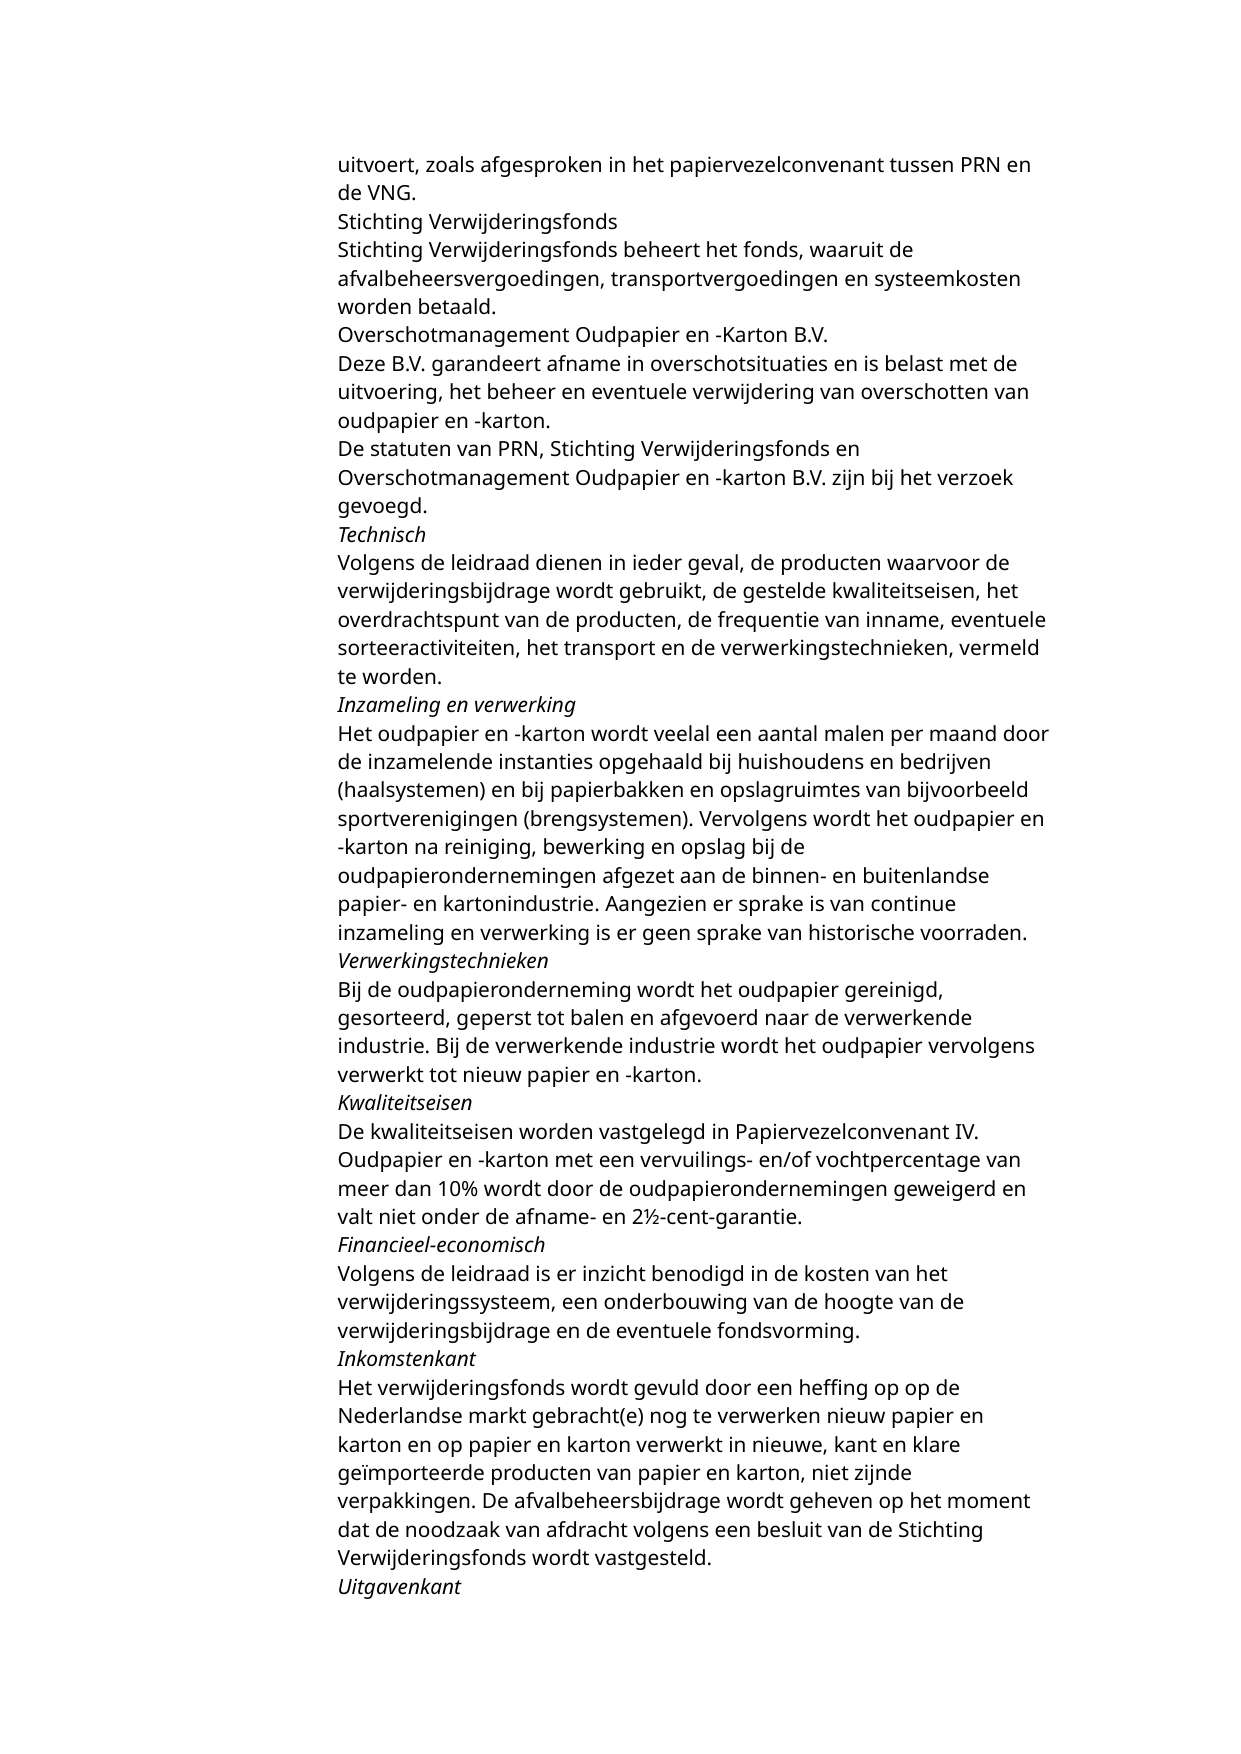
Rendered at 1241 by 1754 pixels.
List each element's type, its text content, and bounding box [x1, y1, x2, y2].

list Het oudpapier en -karton wordt veelal een aantal malen per maand door de inzamelende instanties opgehaald bij huishoudens en bedrijven (haalsystemen) en bij papierbakken en opslagruimtes van bijvoorbeeld sportverenigingen (brengsystemen). Vervolgens wordt het oudpapier en -karton na reiniging, bewerking en opslag bij de oudpapierondernemingen afgezet aan de binnen- en buitenlandse papier- en kartonindustrie. Aangezien er sprake is van continue inzameling en verwerking is er geen sprake van historische voorraden. [262, 719, 1053, 946]
list Deze B.V. garandeert afname in overschotsituaties en is belast met de uitvoering, het beheer en eventuele verwijdering van overschotten van oudpapier en -karton. [262, 349, 1053, 434]
list Kwaliteitseisen [262, 1088, 1053, 1117]
list De statuten van PRN, Stichting Verwijderingsfonds en Overschotmanagement Oudpapier en -karton B.V. zijn bij het verzoek gevoegd. [262, 434, 1053, 520]
list Stichting Verwijderingsfonds beheert het fonds, waaruit de afvalbeheersvergoedingen, transportvergoedingen en systeemkosten worden betaald. [262, 235, 1053, 321]
list Uitgavenkant [262, 1572, 1053, 1600]
list Het verwijderingsfonds wordt gevuld door een heffing op op de Nederlandse markt gebracht(e) nog te verwerken nieuw papier en karton en op papier en karton verwerkt in nieuwe, kant en klare geïmporteerde producten van papier en karton, niet zijnde verpakkingen. De afvalbeheersbijdrage wordt geheven op het moment dat de noodzaak van afdracht volgens een besluit van de Stichting Verwijderingsfonds wordt vastgesteld. [262, 1373, 1053, 1572]
list Inzameling en verwerking [262, 690, 1053, 719]
list Stichting Verwijderingsfonds [262, 207, 1053, 235]
list Technisch [262, 520, 1053, 548]
list uitvoert, zoals afgesproken in het papiervezelconvenant tussen PRN en de VNG. [262, 150, 1053, 207]
list Volgens de leidraad dienen in ieder geval, de producten waarvoor de verwijderingsbijdrage wordt gebruikt, de gestelde kwaliteitseisen, het overdrachtspunt van de producten, de frequentie van inname, eventuele sorteeractiviteiten, het transport en de verwerkingstechnieken, vermeld te worden. [262, 548, 1053, 690]
list Volgens de leidraad is er inzicht benodigd in de kosten van het verwijderingssysteem, een onderbouwing van de hoogte van de verwijderingsbijdrage en de eventuele fondsvorming. [262, 1259, 1053, 1344]
list Verwerkingstechnieken [262, 946, 1053, 975]
list Bij de oudpapieronderneming wordt het oudpapier gereinigd, gesorteerd, geperst tot balen en afgevoerd naar de verwerkende industrie. Bij de verwerkende industrie wordt het oudpapier vervolgens verwerkt tot nieuw papier en -karton. [262, 975, 1053, 1088]
list Financieel-economisch [262, 1231, 1053, 1259]
list Inkomstenkant [262, 1344, 1053, 1373]
list De kwaliteitseisen worden vastgelegd in Papiervezelconvenant IV. Oudpapier en -karton met een vervuilings- en/of vochtpercentage van meer dan 10% wordt door de oudpapierondernemingen geweigerd en valt niet onder de afname- en 2½-cent-garantie. [262, 1117, 1053, 1231]
list Overschotmanagement Oudpapier en -Karton B.V. [262, 321, 1053, 349]
